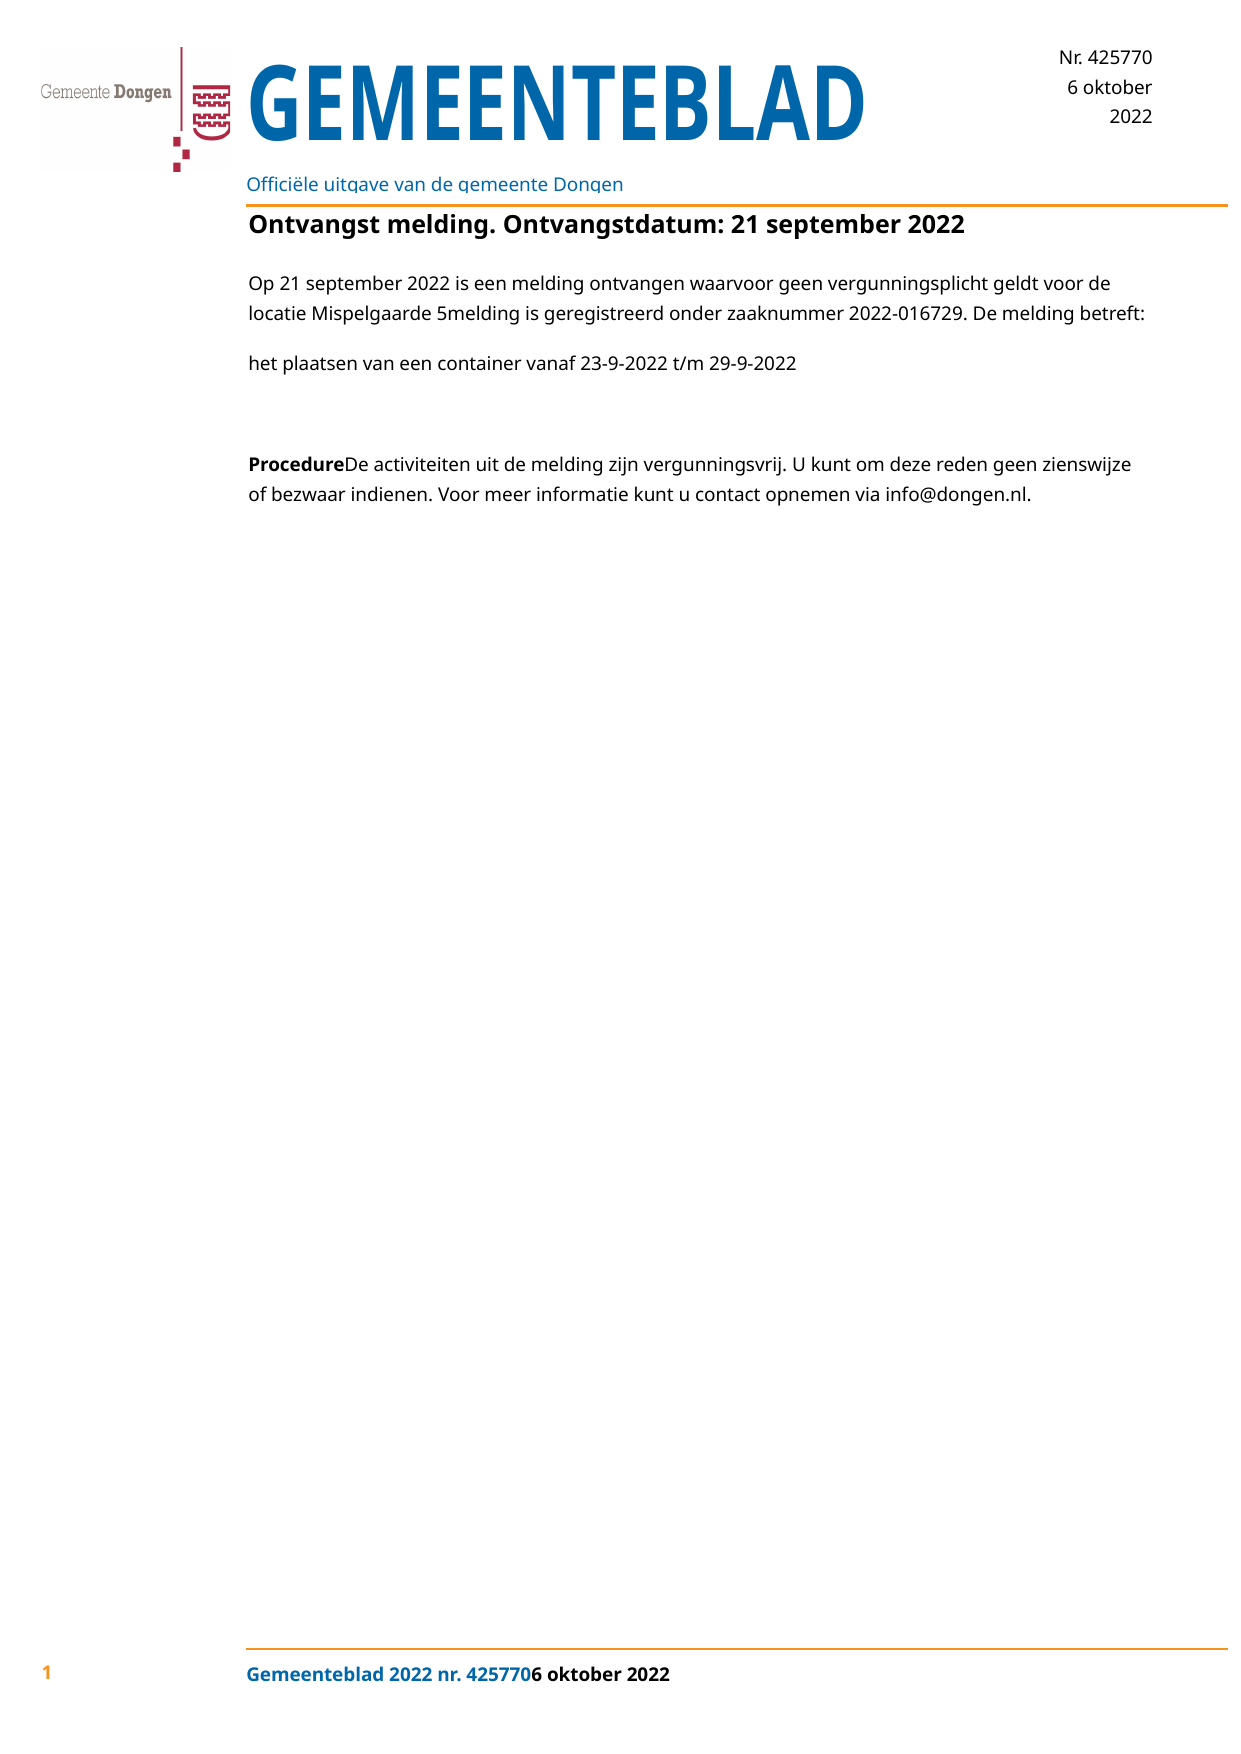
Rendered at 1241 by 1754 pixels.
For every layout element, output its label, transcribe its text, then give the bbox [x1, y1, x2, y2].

text Ontvangst melding. Ontvangstdatum: 21 september 2022 [248, 207, 1152, 241]
text het plaatsen van een container vanaf 23-9-2022 t/m 29-9-2022 [248, 350, 1152, 376]
text ProcedureDe activiteiten uit de melding zijn vergunningsvrij. U kunt om deze reden geen zienswijze of bezwaar indienen. Voor meer informatie kunt u contact opnemen via info@dongen.nl. [248, 451, 1152, 506]
text Op 21 september 2022 is een melding ontvangen waarvoor geen vergunningsplicht geldt voor de locatie Mispelgaarde 5melding is geregistreerd onder zaaknummer 2022-016729. De melding betreft: [248, 270, 1152, 326]
picture [41, 47, 231, 172]
